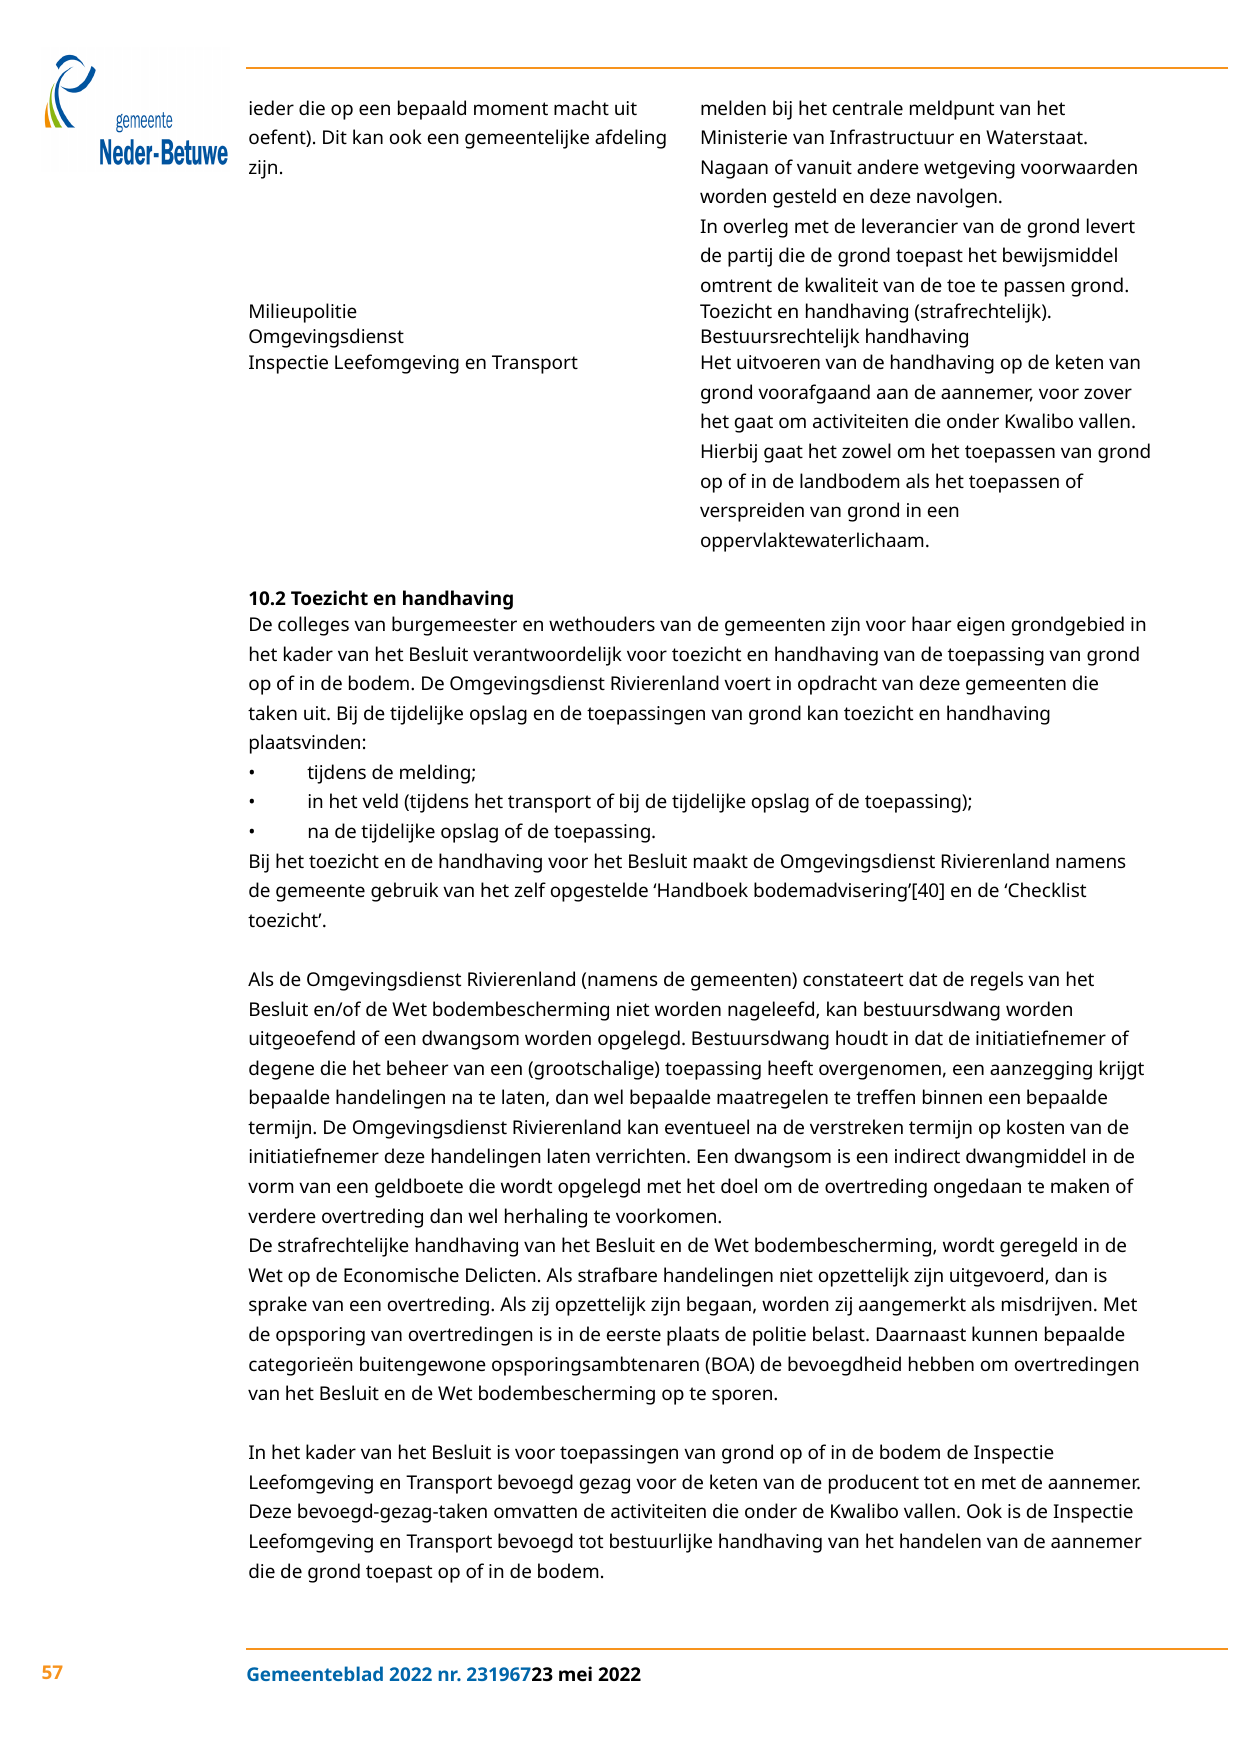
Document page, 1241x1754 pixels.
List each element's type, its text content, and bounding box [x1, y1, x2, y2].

list in het veld (tijdens het transport of bij de tijdelijke opslag of de toepassing); [248, 789, 1152, 814]
table_cell Het uitvoeren van de handhaving op de keten van grond voorafgaand aan de aannemer, voor zover het gaat om activiteiten die onder Kwalibo vallen. Hierbij gaat het zowel om het toepassen van grond op of in de landbodem als het toepassen of verspreiden van grond in een oppervlaktewaterlichaam. [700, 350, 1152, 553]
table_cell Omgevingsdienst [248, 324, 700, 349]
table_cell Toezicht en handhaving (strafrechtelijk). [700, 298, 1152, 324]
table_cell Bestuursrechtelijk handhaving [700, 324, 1152, 349]
table_cell Inspectie Leefomgeving en Transport [248, 350, 700, 553]
text De colleges van burgemeester en wethouders van de gemeenten zijn voor haar eigen grondgebied in het kader van het Besluit verantwoordelijk voor toezicht en handhaving van de toepassing van grond op of in de bodem. De Omgevingsdienst Rivierenland voert in opdracht van deze gemeenten die taken uit. Bij de tijdelijke opslag en de toepassingen van grond kan toezicht en handhaving plaatsvinden: [248, 611, 1152, 755]
table_cell melden bij het centrale meldpunt van het Ministerie van Infrastructuur en Waterstaat. Nagaan of vanuit andere wetgeving voorwaarden worden gesteld en deze navolgen. In overleg met de leverancier van de grond levert de partij die de grond toepast het bewijsmiddel omtrent de kwaliteit van de toe te passen grond. [700, 95, 1152, 298]
text Bij het toezicht en de handhaving voor het Besluit maakt de Omgevingsdienst Rivierenland namens de gemeente gebruik van het zelf opgestelde ‘Handboek bodemadvisering’[40] en de ‘Checklist toezicht’. [248, 848, 1152, 933]
text 10.2 Toezicht en handhaving [248, 586, 1152, 611]
text De strafrechtelijke handhaving van het Besluit en de Wet bodembescherming, wordt geregeld in de Wet op de Economische Delicten. Als strafbare handelingen niet opzettelijk zijn uitgevoerd, dan is sprake van een overtreding. Als zij opzettelijk zijn begaan, worden zij aangemerkt als misdrijven. Met de opsporing van overtredingen is in de eerste plaats de politie belast. Daarnaast kunnen bepaalde categorieën buitengewone opsporingsambtenaren (BOA) de bevoegdheid hebben om overtredingen van het Besluit en de Wet bodembescherming op te sporen. [248, 1232, 1152, 1406]
picture [41, 47, 231, 172]
list na de tijdelijke opslag of de toepassing. [248, 818, 1152, 844]
text Als de Omgevingsdienst Rivierenland (namens de gemeenten) constateert dat de regels van het Besluit en/of de Wet bodembescherming niet worden nageleefd, kan bestuursdwang worden uitgeoefend of een dwangsom worden opgelegd. Bestuursdwang houdt in dat de initiatiefnemer of degene die het beheer van een (grootschalige) toepassing heeft overgenomen, een aanzegging krijgt bepaalde handelingen na te laten, dan wel bepaalde maatregelen te treffen binnen een bepaalde termijn. De Omgevingsdienst Rivierenland kan eventueel na de verstreken termijn op kosten van de initiatiefnemer deze handelingen laten verrichten. Een dwangsom is een indirect dwangmiddel in de vorm van een geldboete die wordt opgelegd met het doel om de overtreding ongedaan te maken of verdere overtreding dan wel herhaling te voorkomen. [248, 966, 1152, 1229]
list tijdens de melding; [248, 759, 1152, 785]
table_cell Milieupolitie [248, 298, 700, 324]
text In het kader van het Besluit is voor toepassingen van grond op of in de bodem de Inspectie Leefomgeving en Transport bevoegd gezag voor de keten van de producent tot en met de aannemer. Deze bevoegd-gezag-taken omvatten de activiteiten die onder de Kwalibo vallen. Ook is de Inspectie Leefomgeving en Transport bevoegd tot bestuurlijke handhaving van het handelen van de aannemer die de grond toepast op of in de bodem. [248, 1439, 1152, 1584]
table_cell ieder die op een bepaald moment macht uit oefent). Dit kan ook een gemeentelijke afdeling zijn. [248, 95, 700, 298]
